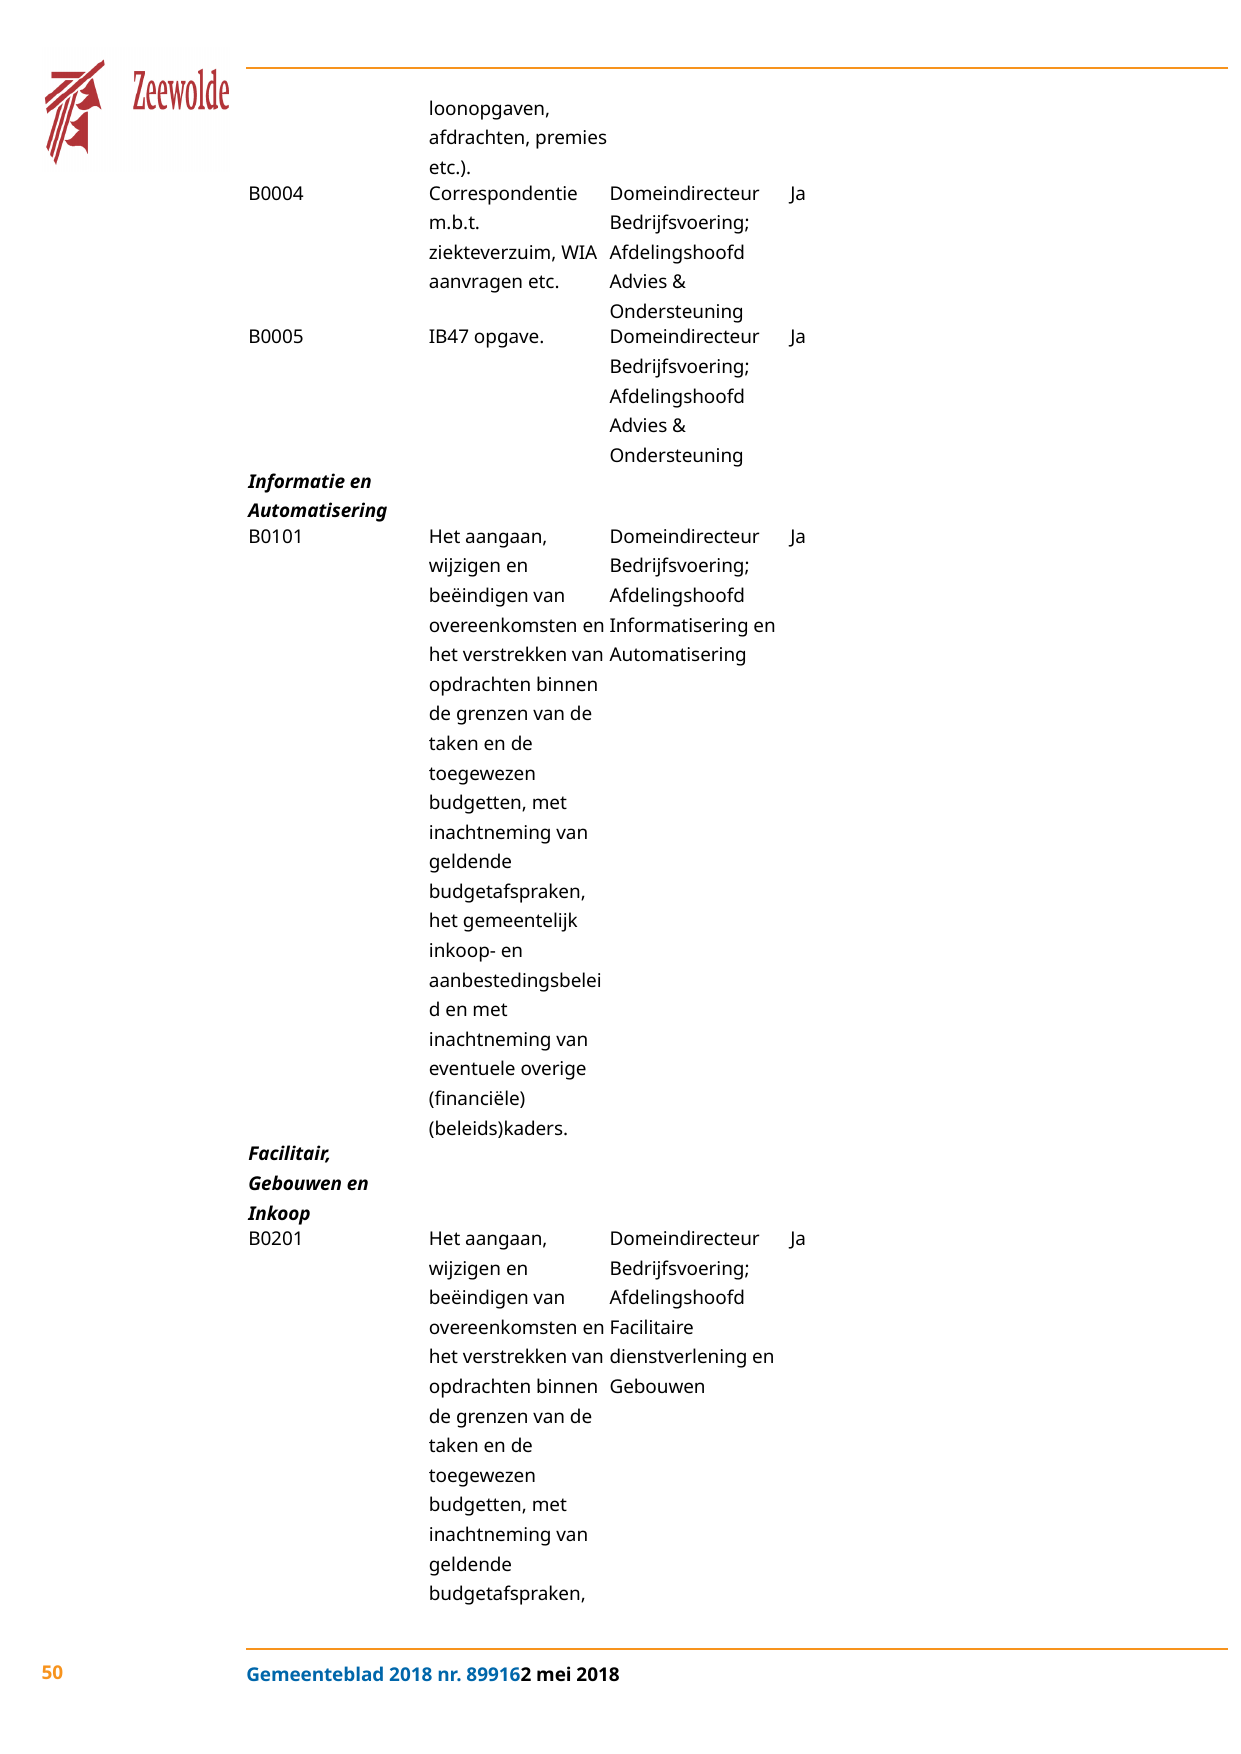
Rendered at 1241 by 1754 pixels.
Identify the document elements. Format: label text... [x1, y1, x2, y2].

table_cell Het aangaan, wijzigen en beëindigen van overeenkomsten en het verstrekken van opdrachten binnen de grenzen van de taken en de toegewezen budgetten, met inachtneming van geldende budgetafspraken, het gemeentelijk inkoop- en aanbestedingsbeleid en met inachtneming van eventuele overige (financiële) (beleids)kaders. [429, 523, 609, 1141]
table_cell Ja [790, 1225, 971, 1606]
table_cell [609, 95, 790, 180]
table_cell Ja [790, 523, 971, 1141]
table_cell Ja [790, 180, 971, 324]
table_cell [790, 468, 971, 523]
table_cell [971, 1225, 1152, 1606]
table_cell [248, 95, 429, 180]
table_cell Correspondentie m.b.t. ziekteverzuim, WIA aanvragen etc. [429, 180, 609, 324]
table_cell Informatie en Automatisering [248, 468, 429, 523]
table_cell [609, 468, 790, 523]
picture [41, 47, 231, 172]
table_cell [790, 95, 971, 180]
table_cell loonopgaven, afdrachten, premies etc.). [429, 95, 609, 180]
table_cell [971, 95, 1152, 180]
table_cell [429, 468, 609, 523]
table_cell [971, 468, 1152, 523]
table_cell Domeindirecteur Bedrijfsvoering; Afdelingshoofd Informatisering en Automatisering [609, 523, 790, 1141]
table_cell B0101 [248, 523, 429, 1141]
table_cell [790, 1141, 971, 1225]
table_cell Domeindirecteur Bedrijfsvoering; Afdelingshoofd Advies & Ondersteuning [609, 180, 790, 324]
table_cell B0005 [248, 324, 429, 468]
table_cell Facilitair, Gebouwen en Inkoop [248, 1141, 429, 1225]
table_cell Domeindirecteur Bedrijfsvoering; Afdelingshoofd Advies & Ondersteuning [609, 324, 790, 468]
table_cell [971, 324, 1152, 468]
table_cell IB47 opgave. [429, 324, 609, 468]
table_cell B0201 [248, 1225, 429, 1606]
table_cell B0004 [248, 180, 429, 324]
table_cell [971, 523, 1152, 1141]
table_cell [429, 1141, 609, 1225]
table_cell [609, 1141, 790, 1225]
table_cell Ja [790, 324, 971, 468]
table_cell Het aangaan, wijzigen en beëindigen van overeenkomsten en het verstrekken van opdrachten binnen de grenzen van de taken en de toegewezen budgetten, met inachtneming van geldende budgetafspraken, [429, 1225, 609, 1606]
table_cell [971, 180, 1152, 324]
table_cell Domeindirecteur Bedrijfsvoering; Afdelingshoofd Facilitaire dienstverlening en Gebouwen [609, 1225, 790, 1606]
table_cell [971, 1141, 1152, 1225]
